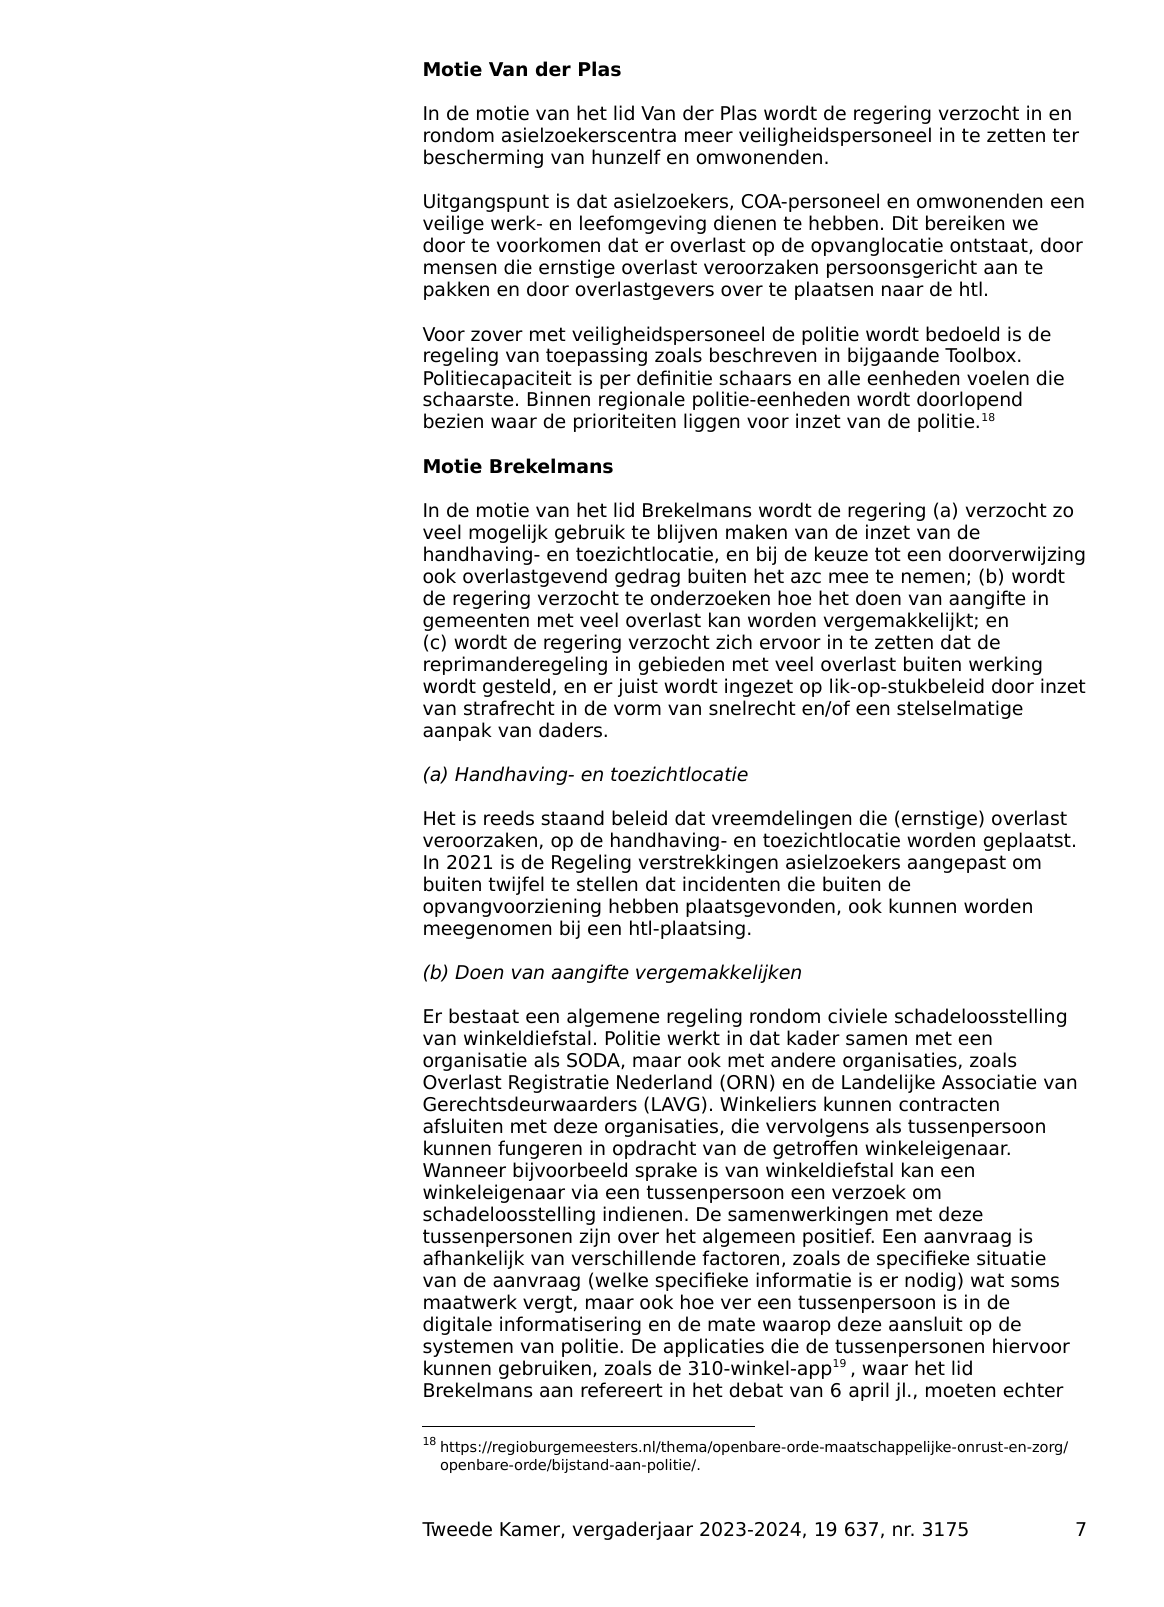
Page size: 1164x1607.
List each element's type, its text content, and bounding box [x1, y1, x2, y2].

text In de motie van het lid Van der Plas wordt de regering verzocht in en rondom asielzoekerscentra meer veiligheidspersoneel in te zetten ter bescherming van hunzelf en omwonenden. [422, 103, 1087, 169]
text In de motie van het lid Brekelmans wordt de regering (a) verzocht zo veel mogelijk gebruik te blijven maken van de inzet van de handhaving- en toezichtlocatie, en bij de keuze tot een doorverwijzing ook overlastgevend gedrag buiten het azc mee te nemen; (b) wordt de regering verzocht te onderzoeken hoe het doen van aangifte in gemeenten met veel overlast kan worden vergemakkelijkt; en (c) wordt de regering verzocht zich ervoor in te zetten dat de reprimanderegeling in gebieden met veel overlast buiten werking wordt gesteld, en er juist wordt ingezet op lik-op-stukbeleid door inzet van strafrecht in de vorm van snelrecht en/of een stelselmatige aanpak van daders. [422, 500, 1087, 741]
text Voor zover met veiligheidspersoneel de politie wordt bedoeld is de regeling van toepassing zoals beschreven in bijgaande Toolbox. Politiecapaciteit is per definitie schaars en alle eenheden voelen die schaarste. Binnen regionale politie-eenheden wordt doorlopend bezien waar de prioriteiten liggen voor inzet van de politie. [422, 323, 1087, 433]
subtitle (b) Doen van aangifte vergemakkelijken [422, 962, 1087, 984]
text Er bestaat een algemene regeling rondom civiele schadeloosstelling van winkeldiefstal. Politie werkt in dat kader samen met een organisatie als SODA, maar ook met andere organisaties, zoals Overlast Registratie Nederland (ORN) en de Landelijke Associatie van Gerechtsdeurwaarders (LAVG). Winkeliers kunnen contracten afsluiten met deze organisaties, die vervolgens als tussenpersoon kunnen fungeren in opdracht van de getroffen winkeleigenaar. Wanneer bijvoorbeeld sprake is van winkeldiefstal kan een winkeleigenaar via een tussenpersoon een verzoek om schadeloosstelling indienen. De samenwerkingen met deze tussenpersonen zijn over het algemeen positief. Een aanvraag is afhankelijk van verschillende factoren, zoals de specifieke situatie van de aanvraag (welke specifieke informatie is er nodig) wat soms maatwerk vergt, maar ook hoe ver een tussenpersoon is in de digitale informatisering en de mate waarop deze aansluit op de systemen van politie. De applicaties die de tussenpersonen hiervoor kunnen gebruiken, zoals de 310-winkel-app, waar het lid Brekelmans aan refereert in het debat van 6 april jl., moeten echter [422, 1006, 1087, 1402]
text Het is reeds staand beleid dat vreemdelingen die (ernstige) overlast veroorzaken, op de handhaving- en toezichtlocatie worden geplaatst. In 2021 is de Regeling verstrekkingen asielzoekers aangepast om buiten twijfel te stellen dat incidenten die buiten de opvangvoorziening hebben plaatsgevonden, ook kunnen worden meegenomen bij een htl-plaatsing. [422, 808, 1087, 940]
text Uitgangspunt is dat asielzoekers, COA-personeel en omwonenden een veilige werk- en leefomgeving dienen te hebben. Dit bereiken we door te voorkomen dat er overlast op de opvanglocatie ontstaat, door mensen die ernstige overlast veroorzaken persoonsgericht aan te pakken en door overlastgevers over te plaatsen naar de htl. [422, 191, 1087, 301]
text https://regioburgemeesters.nl/thema/openbare-orde-maatschappelijke-onrust-en-zorg/openbare-orde/bijstand-aan-politie/. [422, 1435, 1087, 1474]
subtitle Motie Van der Plas [422, 59, 1087, 81]
subtitle (a) Handhaving- en toezichtlocatie [422, 764, 1087, 786]
subtitle Motie Brekelmans [422, 456, 1087, 477]
